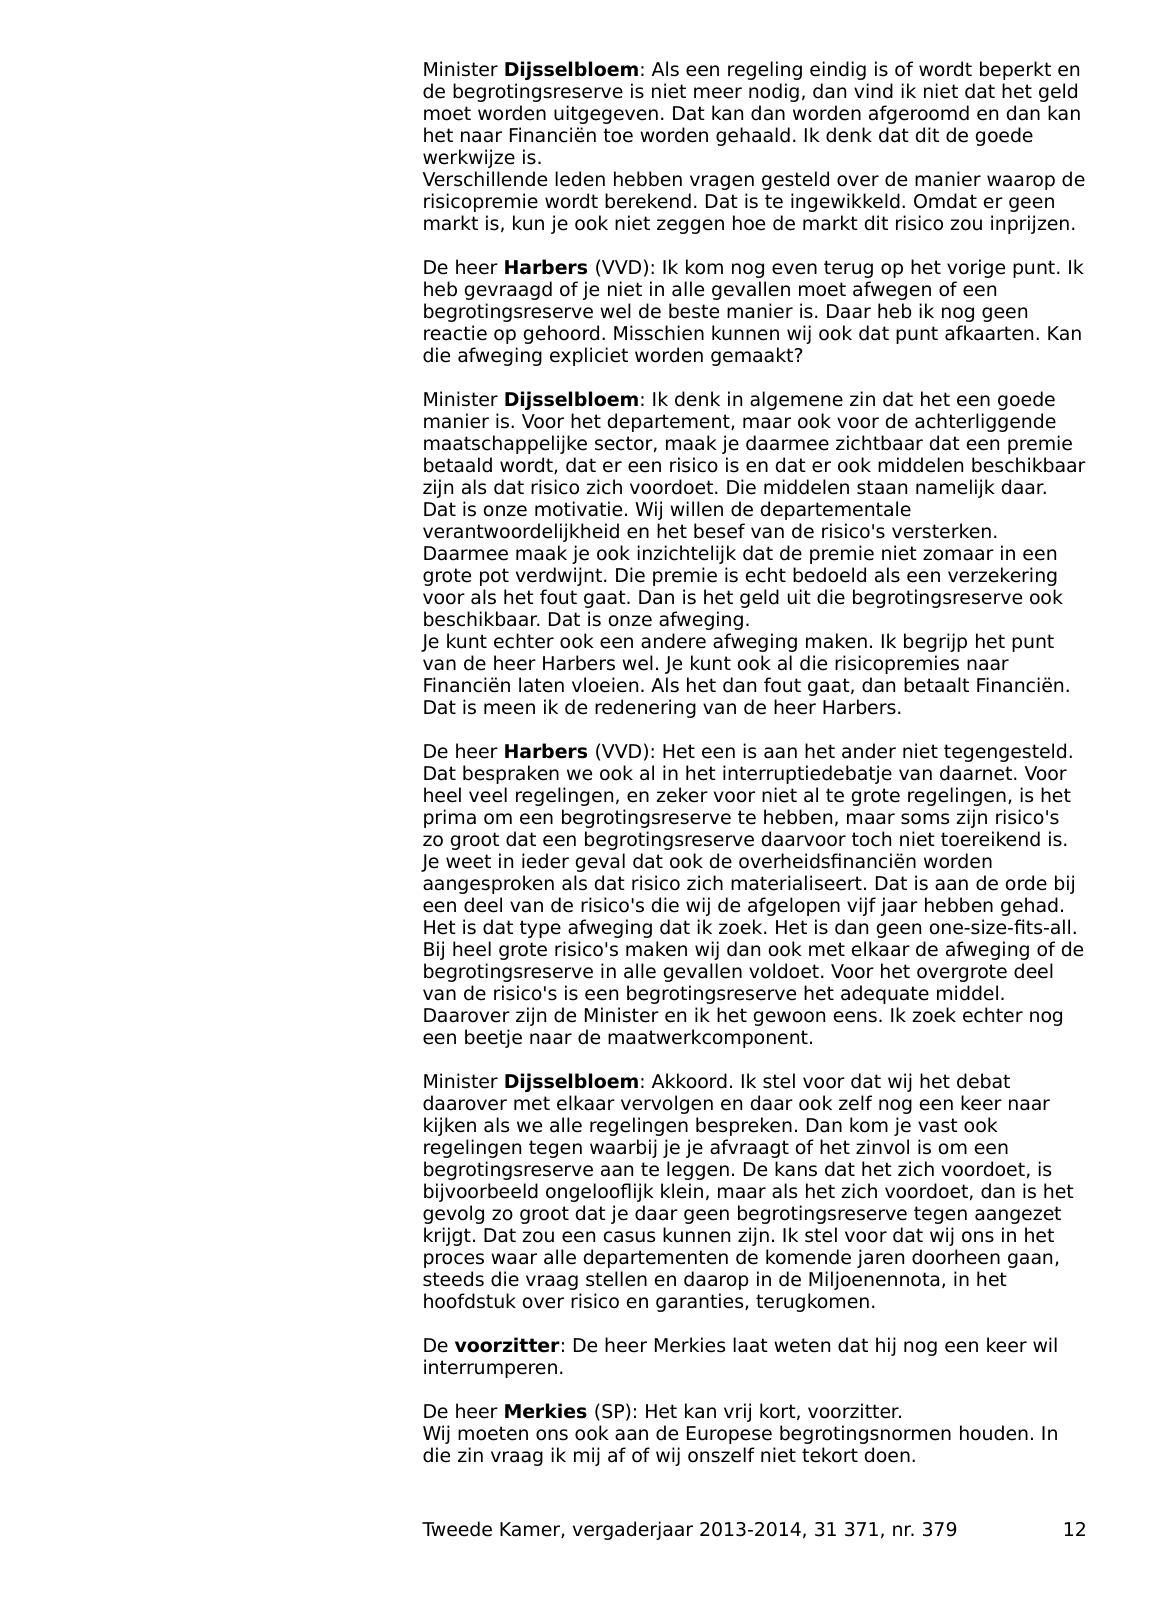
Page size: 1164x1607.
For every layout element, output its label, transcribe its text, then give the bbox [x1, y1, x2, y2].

text Minister Dijsselbloem: Akkoord. Ik stel voor dat wij het debat daarover met elkaar vervolgen en daar ook zelf nog een keer naar kijken als we alle regelingen bespreken. Dan kom je vast ook regelingen tegen waarbij je je afvraagt of het zinvol is om een begrotingsreserve aan te leggen. De kans dat het zich voordoet, is bijvoorbeeld ongelooflijk klein, maar als het zich voordoet, dan is het gevolg zo groot dat je daar geen begrotingsreserve tegen aangezet krijgt. Dat zou een casus kunnen zijn. Ik stel voor dat wij ons in het proces waar alle departementen de komende jaren doorheen gaan, steeds die vraag stellen en daarop in de Miljoenennota, in het hoofdstuk over risico en garanties, terugkomen. [422, 1071, 1087, 1313]
text De heer Harbers (VVD): Ik kom nog even terug op het vorige punt. Ik heb gevraagd of je niet in alle gevallen moet afwegen of een begrotingsreserve wel de beste manier is. Daar heb ik nog geen reactie op gehoord. Misschien kunnen wij ook dat punt afkaarten. Kan die afweging expliciet worden gemaakt? [422, 257, 1087, 367]
text Je kunt echter ook een andere afweging maken. Ik begrijp het punt van de heer Harbers wel. Je kunt ook al die risicopremies naar Financiën laten vloeien. Als het dan fout gaat, dan betaalt Financiën. Dat is meen ik de redenering van de heer Harbers. [422, 631, 1087, 719]
text Minister Dijsselbloem: Ik denk in algemene zin dat het een goede manier is. Voor het departement, maar ook voor de achterliggende maatschappelijke sector, maak je daarmee zichtbaar dat een premie betaald wordt, dat er een risico is en dat er ook middelen beschikbaar zijn als dat risico zich voordoet. Die middelen staan namelijk daar. Dat is onze motivatie. Wij willen de departementale verantwoordelijkheid en het besef van de risico's versterken. Daarmee maak je ook inzichtelijk dat de premie niet zomaar in een grote pot verdwijnt. Die premie is echt bedoeld als een verzekering voor als het fout gaat. Dan is het geld uit die begrotingsreserve ook beschikbaar. Dat is onze afweging. [422, 389, 1087, 631]
text De voorzitter: De heer Merkies laat weten dat hij nog een keer wil interrumperen. [422, 1335, 1087, 1379]
text Verschillende leden hebben vragen gesteld over de manier waarop de risicopremie wordt berekend. Dat is te ingewikkeld. Omdat er geen markt is, kun je ook niet zeggen hoe de markt dit risico zou inprijzen. [422, 169, 1087, 235]
text De heer Merkies (SP): Het kan vrij kort, voorzitter. [422, 1401, 1087, 1423]
text Wij moeten ons ook aan de Europese begrotingsnormen houden. In die zin vraag ik mij af of wij onszelf niet tekort doen. [422, 1423, 1087, 1467]
text Minister Dijsselbloem: Als een regeling eindig is of wordt beperkt en de begrotingsreserve is niet meer nodig, dan vind ik niet dat het geld moet worden uitgegeven. Dat kan dan worden afgeroomd en dan kan het naar Financiën toe worden gehaald. Ik denk dat dit de goede werkwijze is. [422, 59, 1087, 169]
text De heer Harbers (VVD): Het een is aan het ander niet tegengesteld. Dat bespraken we ook al in het interruptiedebatje van daarnet. Voor heel veel regelingen, en zeker voor niet al te grote regelingen, is het prima om een begrotingsreserve te hebben, maar soms zijn risico's zo groot dat een begrotingsreserve daarvoor toch niet toereikend is. Je weet in ieder geval dat ook de overheidsfinanciën worden aangesproken als dat risico zich materialiseert. Dat is aan de orde bij een deel van de risico's die wij de afgelopen vijf jaar hebben gehad. Het is dat type afweging dat ik zoek. Het is dan geen one-size-fits-all. Bij heel grote risico's maken wij dan ook met elkaar de afweging of de begrotingsreserve in alle gevallen voldoet. Voor het overgrote deel van de risico's is een begrotingsreserve het adequate middel. Daarover zijn de Minister en ik het gewoon eens. Ik zoek echter nog een beetje naar de maatwerkcomponent. [422, 741, 1087, 1049]
